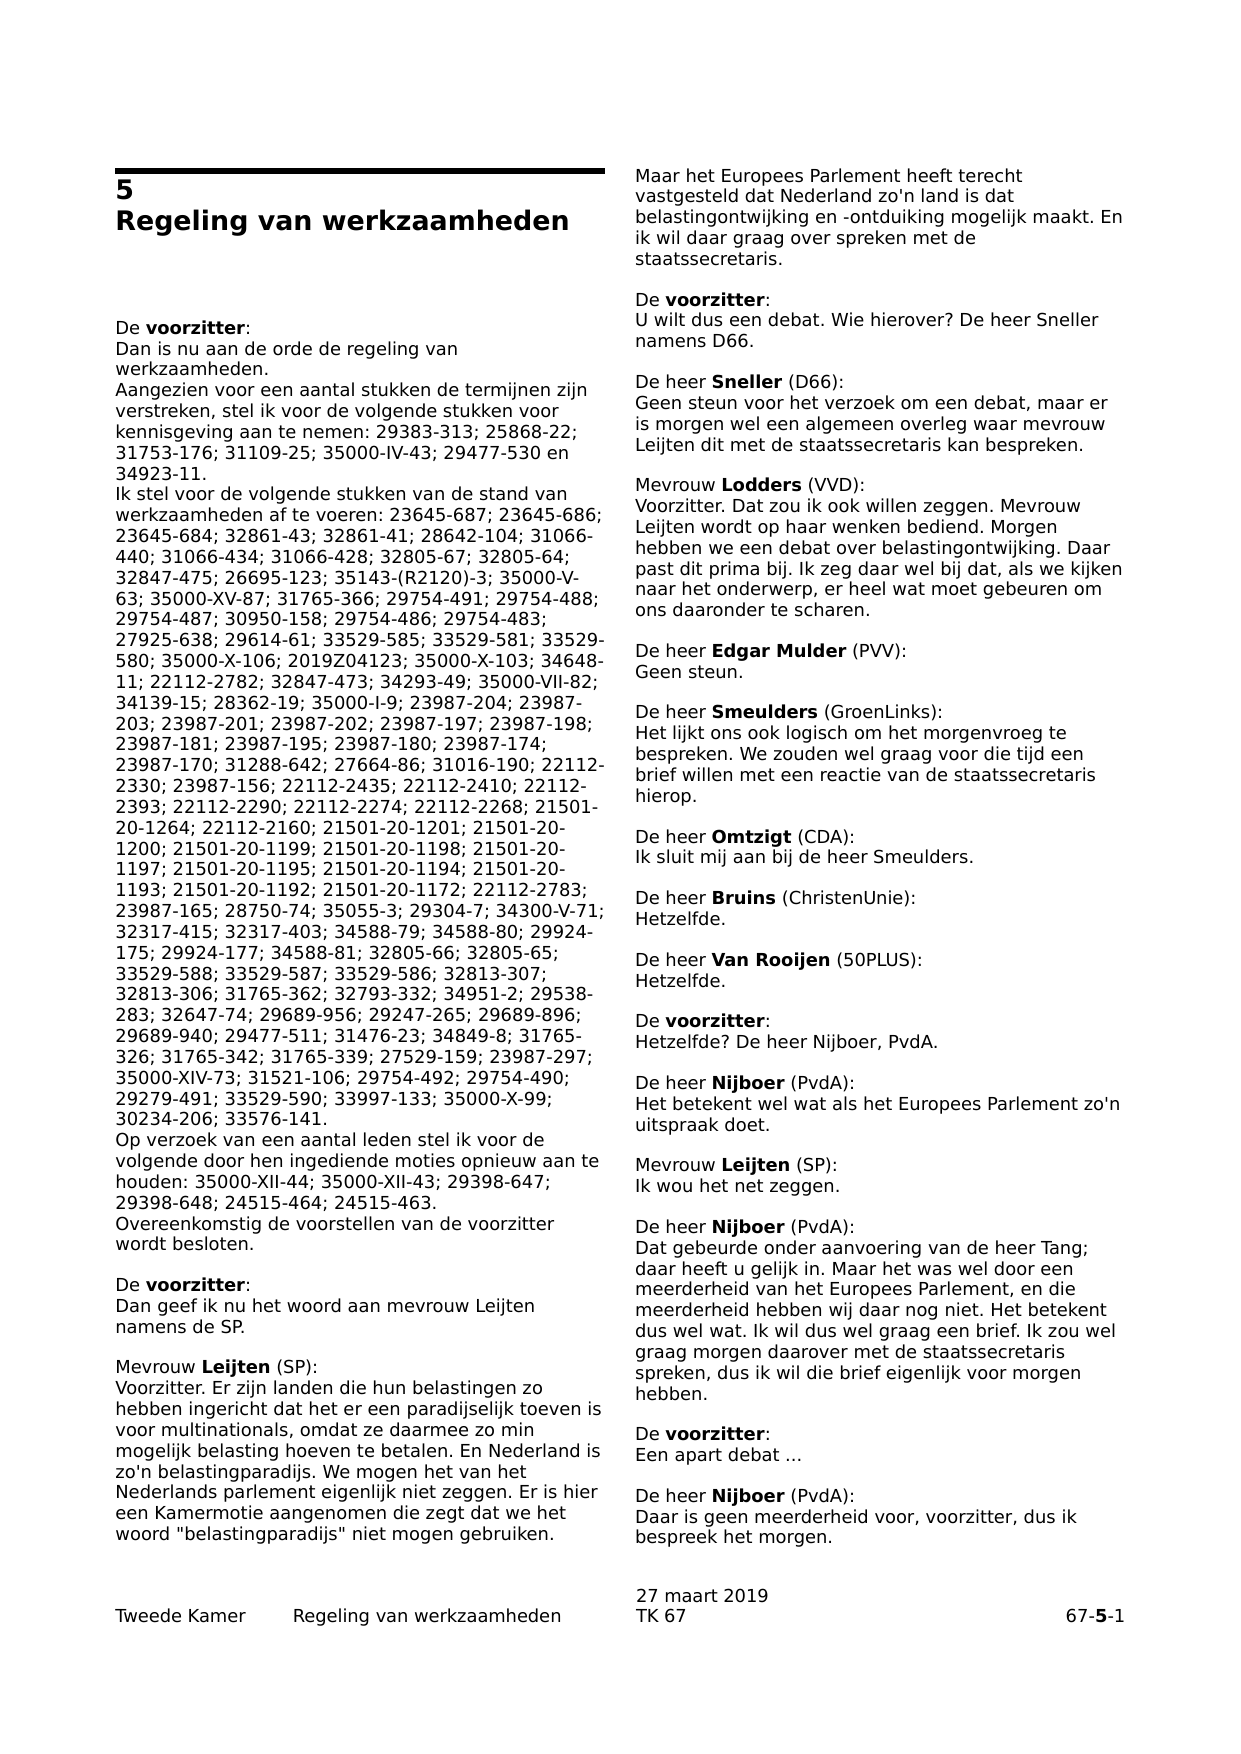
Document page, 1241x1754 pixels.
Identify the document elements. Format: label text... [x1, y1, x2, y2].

text De heer Omtzigt (CDA): [635, 826, 1125, 847]
text De voorzitter: [635, 1424, 1125, 1445]
text Op verzoek van een aantal leden stel ik voor de volgende door hen ingediende moties opnieuw aan te houden: 35000-XII-44; 35000-XII-43; 29398-647; 29398-648; 24515-464; 24515-463. [115, 1130, 605, 1213]
text Mevrouw Leijten (SP): [115, 1357, 605, 1378]
text Hetzelfde? De heer Nijboer, PvdA. [635, 1032, 1125, 1053]
text De heer Van Rooijen (50PLUS): [635, 949, 1125, 970]
text Dan is nu aan de orde de regeling van werkzaamheden. [115, 338, 605, 380]
text Ik stel voor de volgende stukken van de stand van werkzaamheden af te voeren: 23645-687; 23645-686; 23645-684; 32861-43; 32861-41; 28642-104; 31066-440; 31066-434; 31066-428; 32805-67; 32805-64; 32847-475; 26695-123; 35143-(R2120)-3; 35000-V-63; 35000-XV-87; 31765-366; 29754-491; 29754-488; 29754-487; 30950-158; 29754-486; 29754-483; 27925-638; 29614-61; 33529-585; 33529-581; 33529-580; 35000-X-106; 2019Z04123; 35000-X-103; 34648-11; 22112-2782; 32847-473; 34293-49; 35000-VII-82; 34139-15; 28362-19; 35000-I-9; 23987-204; 23987-203; 23987-201; 23987-202; 23987-197; 23987-198; 23987-181; 23987-195; 23987-180; 23987-174; 23987-170; 31288-642; 27664-86; 31016-190; 22112-2330; 23987-156; 22112-2435; 22112-2410; 22112-2393; 22112-2290; 22112-2274; 22112-2268; 21501-20-1264; 22112-2160; 21501-20-1201; 21501-20-1200; 21501-20-1199; 21501-20-1198; 21501-20-1197; 21501-20-1195; 21501-20-1194; 21501-20-1193; 21501-20-1192; 21501-20-1172; 22112-2783; 23987-165; 28750-74; 35055-3; 29304-7; 34300-V-71; 32317-415; 32317-403; 34588-79; 34588-80; 29924-175; 29924-177; 34588-81; 32805-66; 32805-65; 33529-588; 33529-587; 33529-586; 32813-307; 32813-306; 31765-362; 32793-332; 34951-2; 29538-283; 32647-74; 29689-956; 29247-265; 29689-896; 29689-940; 29477-511; 31476-23; 34849-8; 31765-326; 31765-342; 31765-339; 27529-159; 23987-297; 35000-XIV-73; 31521-106; 29754-492; 29754-490; 29279-491; 33529-590; 33997-133; 35000-X-99; 30234-206; 33576-141. [115, 484, 605, 1130]
text De heer Edgar Mulder (PVV): [635, 641, 1125, 662]
text Maar het Europees Parlement heeft terecht vastgesteld dat Nederland zo'n land is dat belastingontwijking en -ontduiking mogelijk maakt. En ik wil daar graag over spreken met de staatssecretaris. [635, 165, 1125, 269]
text De voorzitter: [635, 289, 1125, 310]
text Dan geef ik nu het woord aan mevrouw Leijten namens de SP. [115, 1296, 605, 1337]
text Aangezien voor een aantal stukken de termijnen zijn verstreken, stel ik voor de volgende stukken voor kennisgeving aan te nemen: 29383-313; 25868-22; 31753-176; 31109-25; 35000-IV-43; 29477-530 en 34923-11. [115, 380, 605, 484]
text Ik sluit mij aan bij de heer Smeulders. [635, 847, 1125, 868]
text De voorzitter: [635, 1011, 1125, 1032]
text Dat gebeurde onder aanvoering van de heer Tang; daar heeft u gelijk in. Maar het was wel door een meerderheid van het Europees Parlement, en die meerderheid hebben wij daar nog niet. Het betekent dus wel wat. Ik wil dus wel graag een brief. Ik zou wel graag morgen daarover met de staatssecretaris spreken, dus ik wil die brief eigenlijk voor morgen hebben. [635, 1237, 1125, 1404]
text Geen steun voor het verzoek om een debat, maar er is morgen wel een algemeen overleg waar mevrouw Leijten dit met de staatssecretaris kan bespreken. [635, 393, 1125, 455]
text Overeenkomstig de voorstellen van de voorzitter wordt besloten. [115, 1213, 605, 1255]
title 5 Regeling van werkzaamheden [115, 174, 605, 237]
text De voorzitter: [115, 1275, 605, 1296]
text De heer Smeulders (GroenLinks): [635, 702, 1125, 723]
text Een apart debat ... [635, 1445, 1125, 1466]
text Ik wou het net zeggen. [635, 1176, 1125, 1197]
text U wilt dus een debat. Wie hierover? De heer Sneller namens D66. [635, 310, 1125, 352]
text Het betekent wel wat als het Europees Parlement zo'n uitspraak doet. [635, 1093, 1125, 1135]
text Hetzelfde. [635, 909, 1125, 929]
text De heer Bruins (ChristenUnie): [635, 888, 1125, 909]
text De heer Sneller (D66): [635, 372, 1125, 393]
text De voorzitter: [115, 318, 605, 338]
text Het lijkt ons ook logisch om het morgenvroeg te bespreken. We zouden wel graag voor die tijd een brief willen met een reactie van de staatssecretaris hierop. [635, 723, 1125, 806]
text Voorzitter. Er zijn landen die hun belastingen zo hebben ingericht dat het er een paradijselijk toeven is voor multinationals, omdat ze daarmee zo min mogelijk belasting hoeven te betalen. En Nederland is zo'n belastingparadijs. We mogen het van het Nederlands parlement eigenlijk niet zeggen. Er is hier een Kamermotie aangenomen die zegt dat we het woord "belastingparadijs" niet mogen gebruiken. [115, 1378, 605, 1545]
text Geen steun. [635, 662, 1125, 682]
text Hetzelfde. [635, 970, 1125, 991]
text Mevrouw Lodders (VVD): [635, 475, 1125, 496]
text Daar is geen meerderheid voor, voorzitter, dus ik bespreek het morgen. [635, 1506, 1125, 1548]
text De heer Nijboer (PvdA): [635, 1073, 1125, 1093]
text De heer Nijboer (PvdA): [635, 1486, 1125, 1506]
text Mevrouw Leijten (SP): [635, 1155, 1125, 1176]
text Voorzitter. Dat zou ik ook willen zeggen. Mevrouw Leijten wordt op haar wenken bediend. Morgen hebben we een debat over belastingontwijking. Daar past dit prima bij. Ik zeg daar wel bij dat, als we kijken naar het onderwerp, er heel wat moet gebeuren om ons daaronder te scharen. [635, 496, 1125, 621]
text De heer Nijboer (PvdA): [635, 1217, 1125, 1237]
